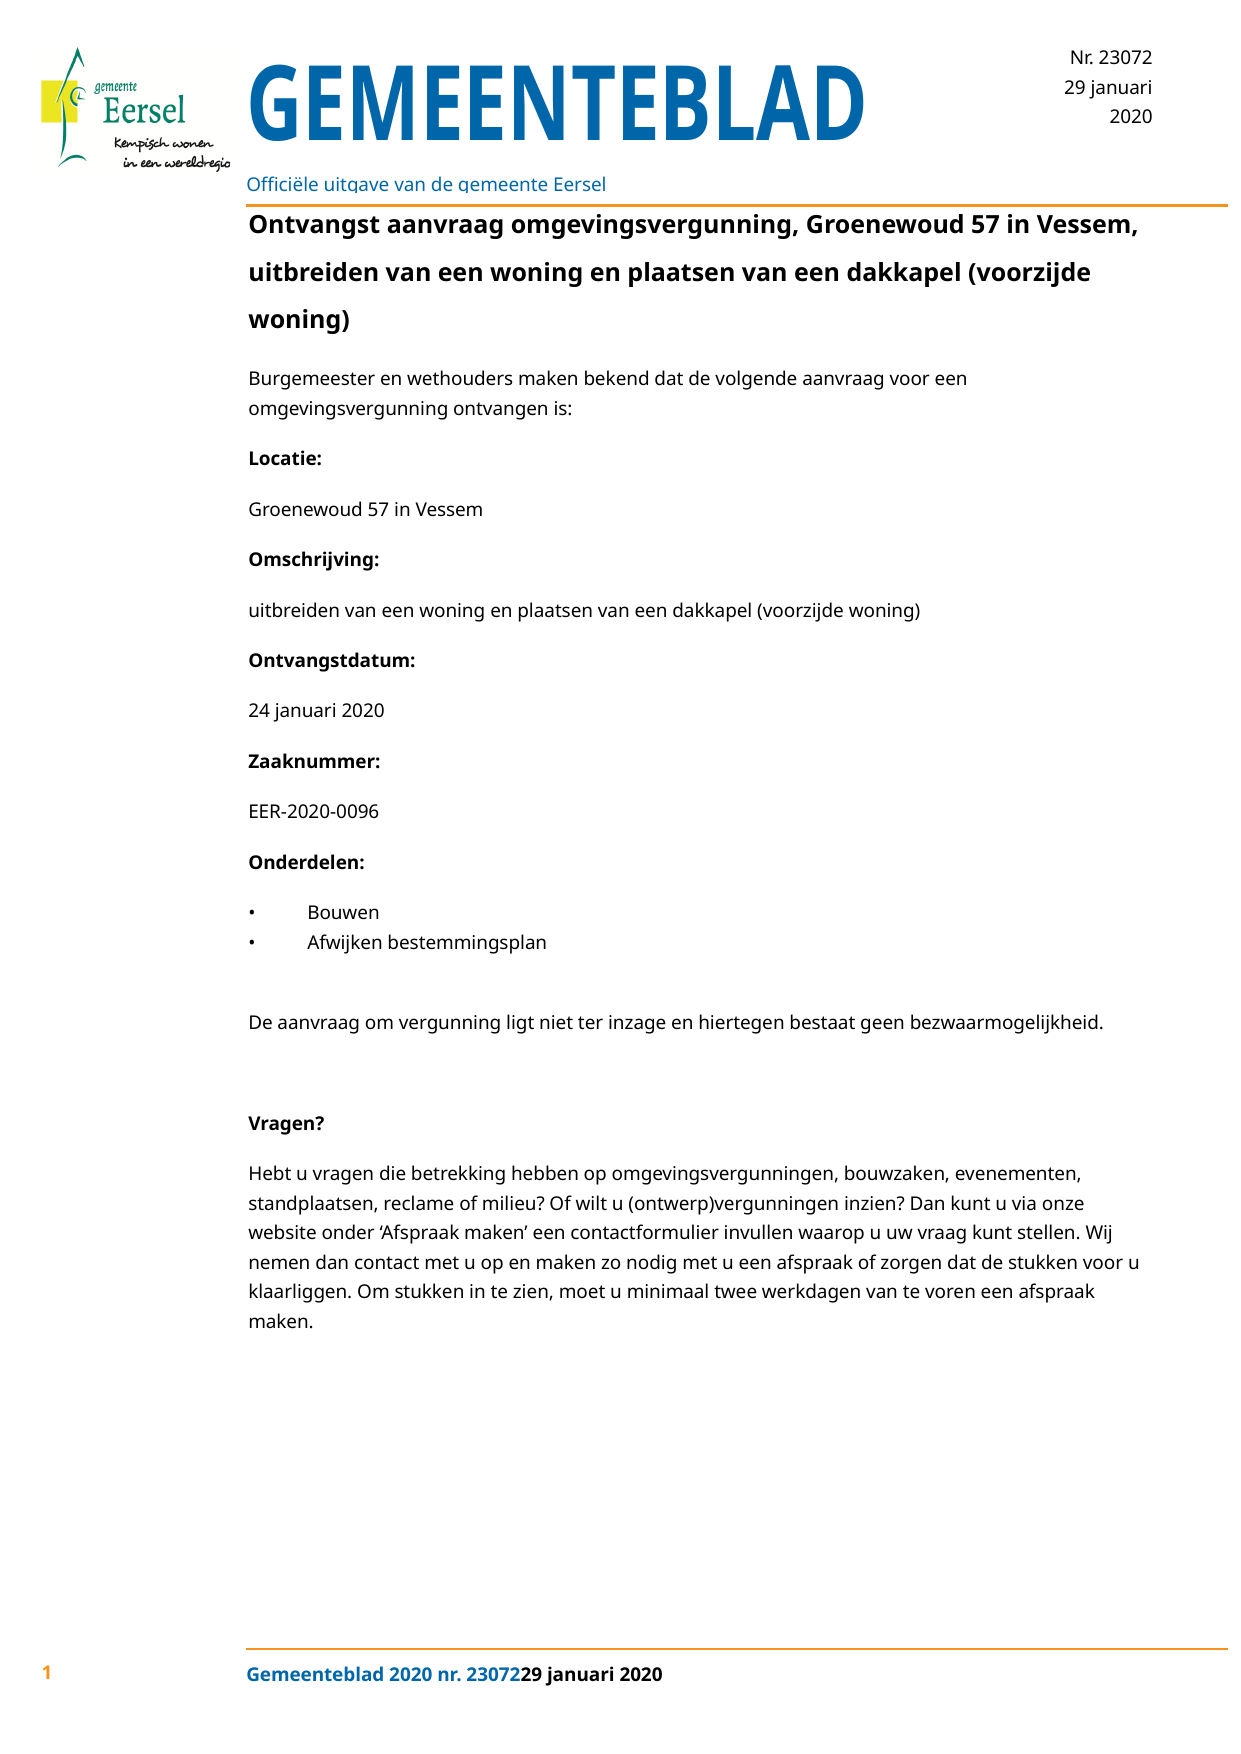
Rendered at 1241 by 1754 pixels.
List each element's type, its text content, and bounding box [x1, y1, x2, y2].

text uitbreiden van een woning en plaatsen van een dakkapel (voorzijde woning) [248, 597, 1152, 622]
text Omschrijving: [248, 546, 1152, 572]
text Hebt u vragen die betrekking hebben op omgevingsvergunningen, bouwzaken, evenementen, standplaatsen, reclame of milieu? Of wilt u (ontwerp)vergunningen inzien? Dan kunt u via onze website onder ‘Afspraak maken’ een contactformulier invullen waarop u uw vraag kunt stellen. Wij nemen dan contact met u op en maken zo nodig met u een afspraak of zorgen dat de stukken voor u klaarliggen. Om stukken in te zien, moet u minimaal twee werkdagen van te voren een afspraak maken. [248, 1160, 1152, 1334]
text EER-2020-0096 [248, 798, 1152, 824]
text Ontvangstdatum: [248, 647, 1152, 673]
text De aanvraag om vergunning ligt niet ter inzage en hiertegen bestaat geen bezwaarmogelijkheid. [248, 1009, 1152, 1034]
text Locatie: [248, 446, 1152, 471]
text Zaaknummer: [248, 748, 1152, 774]
text Groenewoud 57 in Vessem [248, 496, 1152, 522]
picture [41, 47, 231, 172]
text Onderdelen: [248, 849, 1152, 874]
text Vragen? [248, 1110, 1152, 1135]
text Burgemeester en wethouders maken bekend dat de volgende aanvraag voor een omgevingsvergunning ontvangen is: [248, 366, 1152, 421]
list Bouwen [248, 899, 1152, 925]
text 24 januari 2020 [248, 698, 1152, 723]
text Ontvangst aanvraag omgevingsvergunning, Groenewoud 57 in Vessem, uitbreiden van een woning en plaatsen van een dakkapel (voorzijde woning) [248, 207, 1152, 336]
list Afwijken bestemmingsplan [248, 929, 1152, 954]
